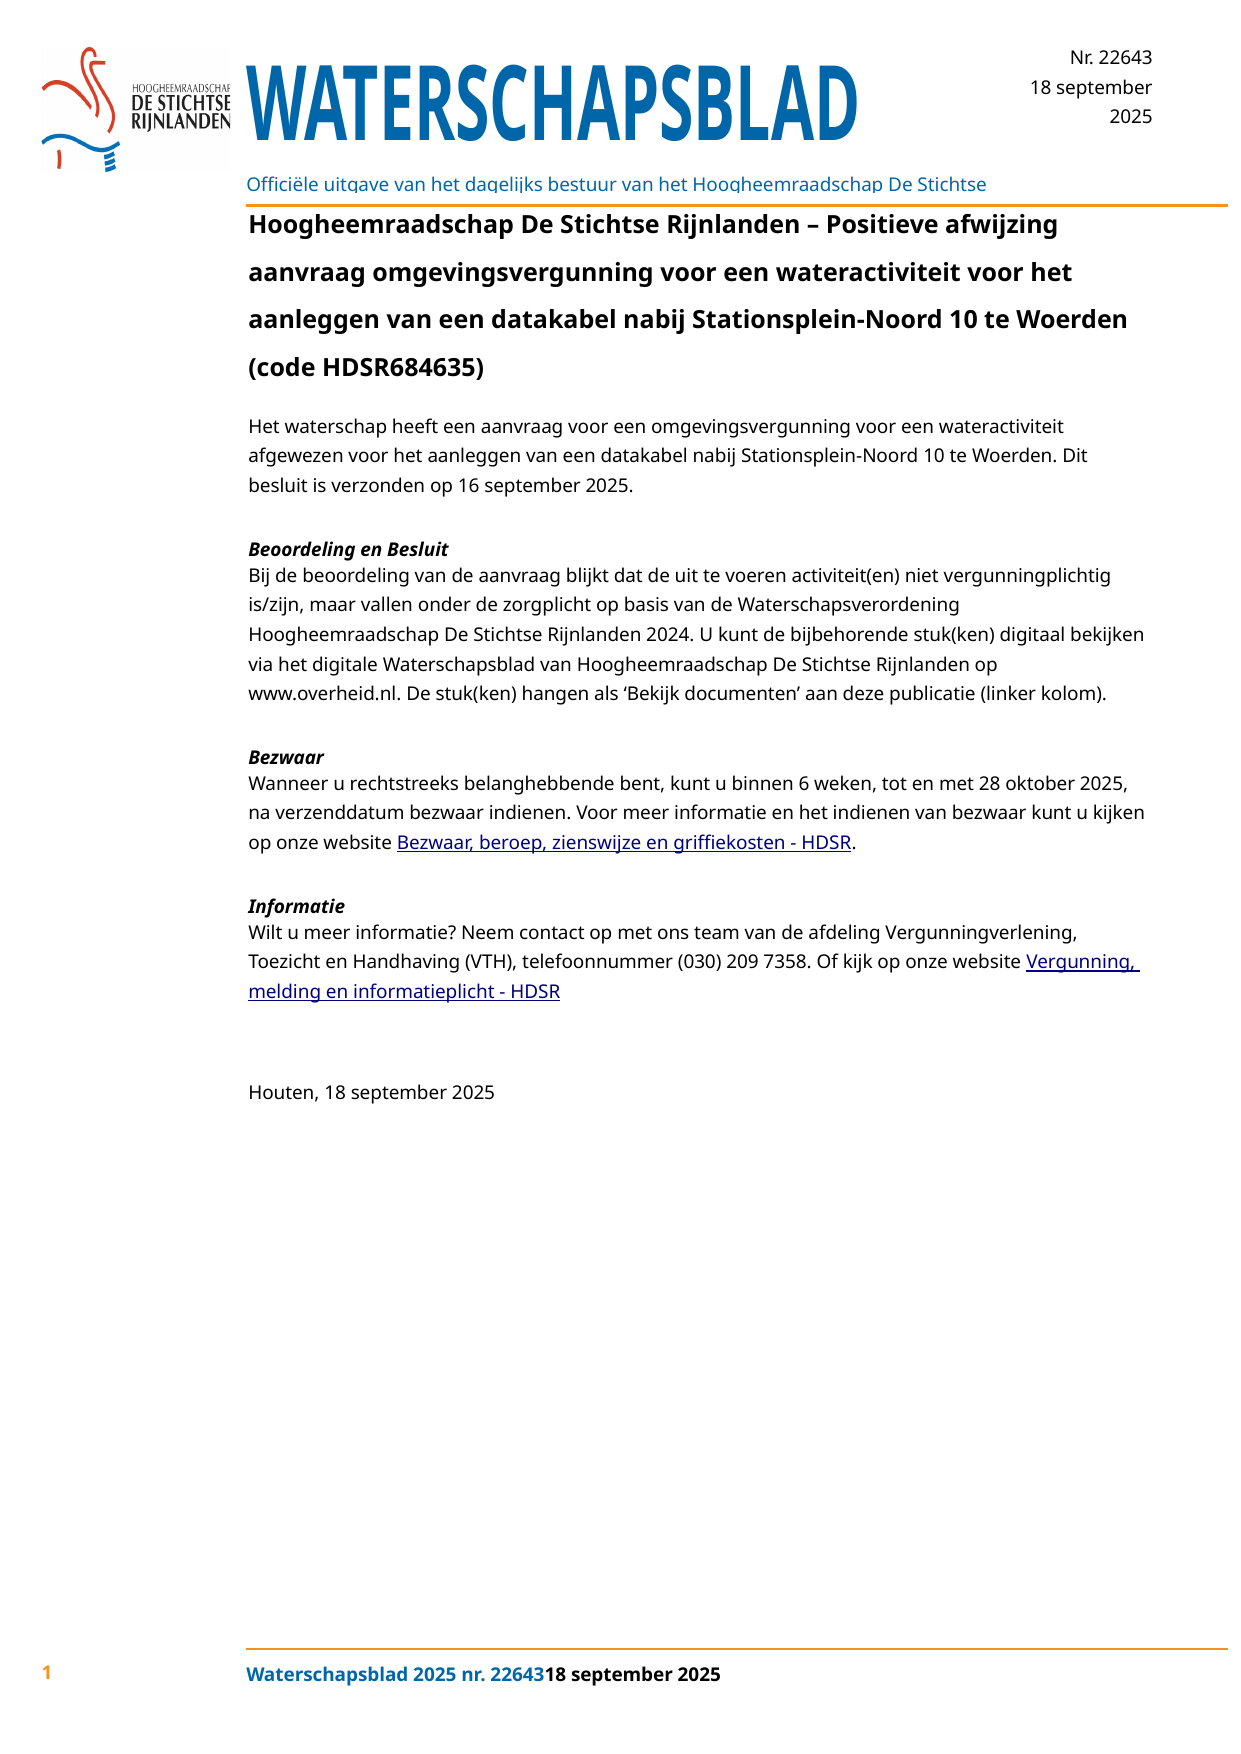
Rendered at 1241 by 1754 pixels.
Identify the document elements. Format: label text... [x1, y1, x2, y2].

text Bij de beoordeling van de aanvraag blijkt dat de uit te voeren activiteit(en) niet vergunningplichtig is/zijn, maar vallen onder de zorgplicht op basis van de Waterschapsverordening Hoogheemraadschap De Stichtse Rijnlanden 2024. U kunt de bijbehorende stuk(ken) digitaal bekijken via het digitale Waterschapsblad van Hoogheemraadschap De Stichtse Rijnlanden op www.overheid.nl. De stuk(ken) hangen als ‘Bekijk documenten’ aan deze publicatie (linker kolom). [248, 562, 1152, 706]
text Houten, 18 september 2025 [248, 1079, 1152, 1104]
text Het waterschap heeft een aanvraag voor een omgevingsvergunning voor een wateractiviteit afgewezen voor het aanleggen van een datakabel nabij Stationsplein-Noord 10 te Woerden. Dit besluit is verzonden op 16 september 2025. [248, 413, 1152, 498]
text Wanneer u rechtstreeks belanghebbende bent, kunt u binnen 6 weken, tot en met 28 oktober 2025, na verzenddatum bezwaar indienen. Voor meer informatie en het indienen van bezwaar kunt u kijken op onze website Bezwaar, beroep, zienswijze en griffiekosten - HDSR. [248, 770, 1152, 855]
text Bezwaar [248, 744, 1152, 770]
text Hoogheemraadschap De Stichtse Rijnlanden – Positieve afwijzing aanvraag omgevingsvergunning voor een wateractiviteit voor het aanleggen van een datakabel nabij Stationsplein-Noord 10 te Woerden (code HDSR684635) [248, 207, 1152, 384]
text Wilt u meer informatie? Neem contact op met ons team van de afdeling Vergunningverlening, Toezicht en Handhaving (VTH), telefoonnummer (030) 209 7358. Of kijk op onze website Vergunning, melding en informatieplicht - HDSR [248, 919, 1152, 1004]
text Beoordeling en Besluit [248, 536, 1152, 562]
text Informatie [248, 893, 1152, 919]
picture [41, 47, 231, 172]
